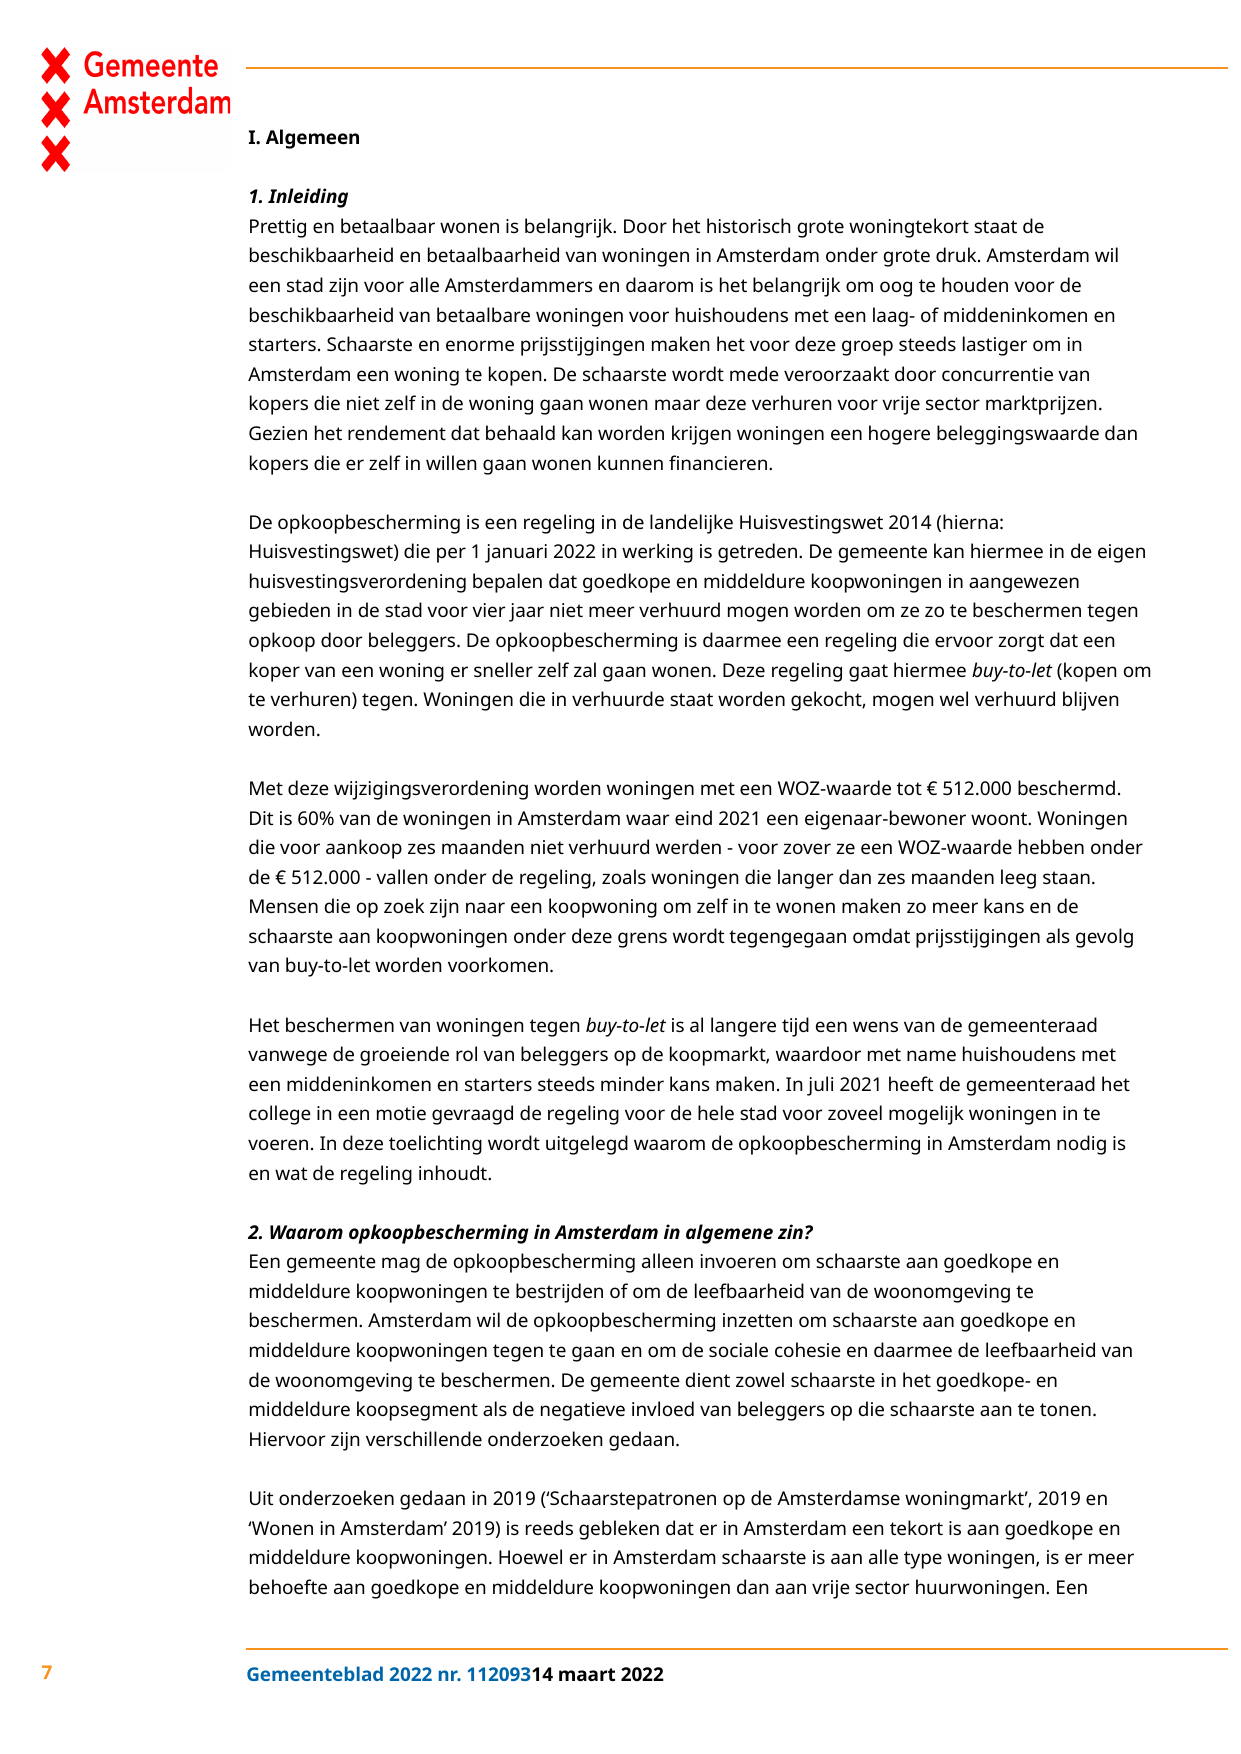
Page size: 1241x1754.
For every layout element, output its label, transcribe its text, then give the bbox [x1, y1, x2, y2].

text beschikbaarheid en betaalbaarheid van woningen in Amsterdam onder grote druk. Amsterdam wil een stad zijn voor alle Amsterdammers en daarom is het belangrijk om oog te houden voor de beschikbaarheid van betaalbare woningen voor huishoudens met een laag- of middeninkomen en starters. Schaarste en enorme prijsstijgingen maken het voor deze groep steeds lastiger om in Amsterdam een woning te kopen. De schaarste wordt mede veroorzaakt door concurrentie van kopers die niet zelf in de woning gaan wonen maar deze verhuren voor vrije sector marktprijzen. Gezien het rendement dat behaald kan worden krijgen woningen een hogere beleggingswaarde dan kopers die er zelf in willen gaan wonen kunnen financieren. [248, 243, 1152, 476]
text Met deze wijzigingsverordening worden woningen met een WOZ-waarde tot € 512.000 beschermd. Dit is 60% van de woningen in Amsterdam waar eind 2021 een eigenaar-bewoner woont. Woningen die voor aankoop zes maanden niet verhuurd werden - voor zover ze een WOZ-waarde hebben onder de € 512.000 - vallen onder de regeling, zoals woningen die langer dan zes maanden leeg staan. Mensen die op zoek zijn naar een koopwoning om zelf in te wonen maken zo meer kans en de schaarste aan koopwoningen onder deze grens wordt tegengegaan omdat prijsstijgingen als gevolg van buy-to-let worden voorkomen. [248, 775, 1152, 978]
text I. Algemeen [248, 124, 1152, 150]
text Uit onderzoeken gedaan in 2019 (‘Schaarstepatronen op de Amsterdamse woningmarkt’, 2019 en ‘Wonen in Amsterdam’ 2019) is reeds gebleken dat er in Amsterdam een tekort is aan goedkope en middeldure koopwoningen. Hoewel er in Amsterdam schaarste is aan alle type woningen, is er meer behoefte aan goedkope en middeldure koopwoningen dan aan vrije sector huurwoningen. Een [248, 1485, 1152, 1600]
text Het beschermen van woningen tegen buy-to-let is al langere tijd een wens van de gemeenteraad vanwege de groeiende rol van beleggers op de koopmarkt, waardoor met name huishoudens met een middeninkomen en starters steeds minder kans maken. In juli 2021 heeft de gemeenteraad het college in een motie gevraagd de regeling voor de hele stad voor zoveel mogelijk woningen in te voeren. In deze toelichting wordt uitgelegd waarom de opkoopbescherming in Amsterdam nodig is en wat de regeling inhoudt. [248, 1012, 1152, 1186]
text De opkoopbescherming is een regeling in de landelijke Huisvestingswet 2014 (hierna: Huisvestingswet) die per 1 januari 2022 in werking is getreden. De gemeente kan hiermee in de eigen huisvestingsverordening bepalen dat goedkope en middeldure koopwoningen in aangewezen gebieden in de stad voor vier jaar niet meer verhuurd mogen worden om ze zo te beschermen tegen opkoop door beleggers. De opkoopbescherming is daarmee een regeling die ervoor zorgt dat een koper van een woning er sneller zelf zal gaan wonen. Deze regeling gaat hiermee buy-to-let (kopen om te verhuren) tegen. Woningen die in verhuurde staat worden gekocht, mogen wel verhuurd blijven worden. [248, 509, 1152, 742]
text Een gemeente mag de opkoopbescherming alleen invoeren om schaarste aan goedkope en middeldure koopwoningen te bestrijden of om de leefbaarheid van de woonomgeving te beschermen. Amsterdam wil de opkoopbescherming inzetten om schaarste aan goedkope en middeldure koopwoningen tegen te gaan en om de sociale cohesie en daarmee de leefbaarheid van de woonomgeving te beschermen. De gemeente dient zowel schaarste in het goedkope- en middeldure koopsegment als de negatieve invloed van beleggers op die schaarste aan te tonen. Hiervoor zijn verschillende onderzoeken gedaan. [248, 1248, 1152, 1452]
text 1. Inleiding [248, 183, 1152, 209]
text 2. Waarom opkoopbescherming in Amsterdam in algemene zin? [248, 1219, 1152, 1245]
text Prettig en betaalbaar wonen is belangrijk. Door het historisch grote woningtekort staat de [248, 213, 1152, 239]
picture [41, 47, 231, 172]
